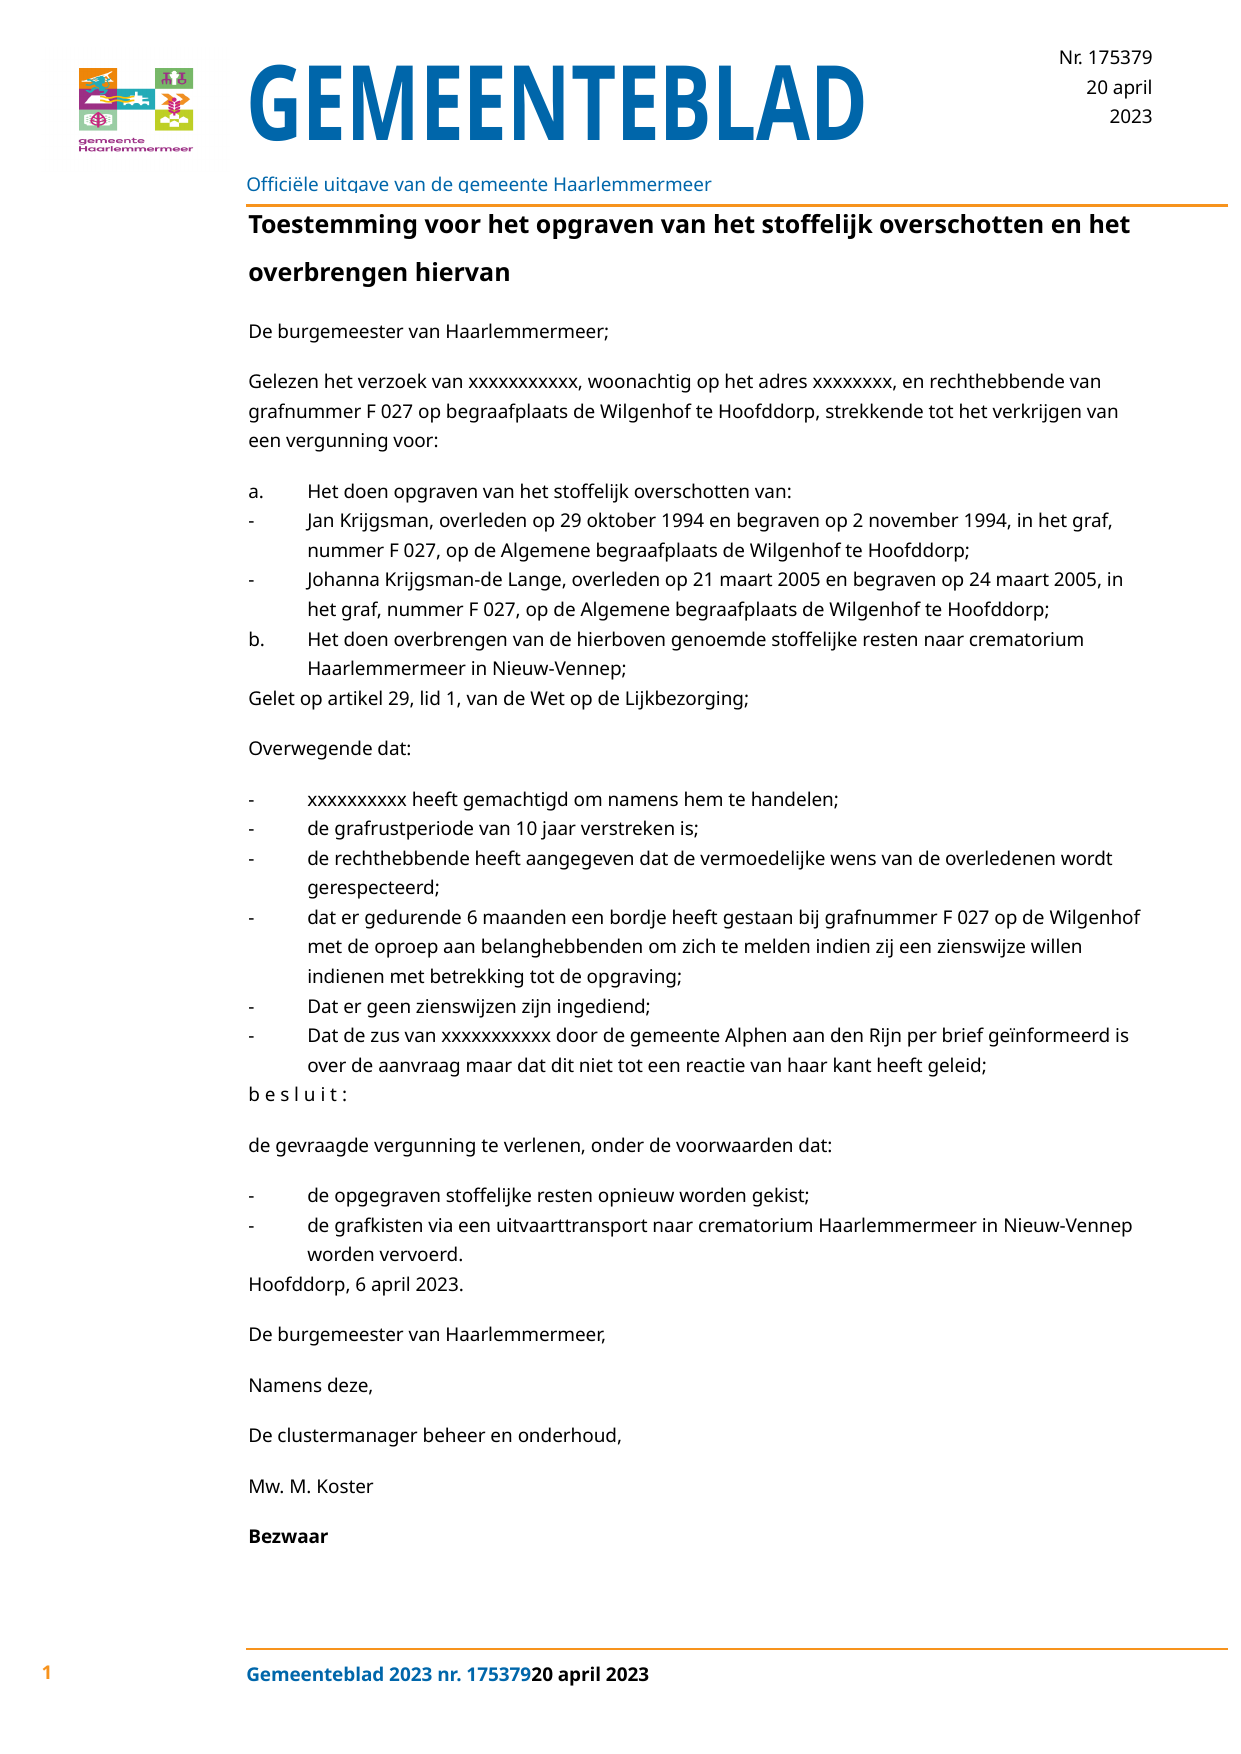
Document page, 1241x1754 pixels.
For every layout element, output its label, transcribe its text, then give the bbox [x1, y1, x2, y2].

text Gelet op artikel 29, lid 1, van de Wet op de Lijkbezorging; [248, 685, 1152, 711]
list Dat er geen zienswijzen zijn ingediend; [248, 993, 1152, 1019]
text De burgemeester van Haarlemmermeer, [248, 1322, 1152, 1347]
list de grafkisten via een uitvaarttransport naar crematorium Haarlemmermeer in Nieuw-Vennep worden vervoerd. [248, 1212, 1152, 1267]
text De burgemeester van Haarlemmermeer; [248, 318, 1152, 344]
text Mw. M. Koster [248, 1473, 1152, 1499]
list de rechthebbende heeft aangegeven dat de vermoedelijke wens van de overledenen wordt gerespecteerd; [248, 845, 1152, 900]
text Hoofddorp, 6 april 2023. [248, 1271, 1152, 1297]
list Het doen overbrengen van de hierboven genoemde stoffelijke resten naar crematorium Haarlemmermeer in Nieuw-Vennep; [248, 626, 1152, 681]
text Gelezen het verzoek van xxxxxxxxxxx, woonachtig op het adres xxxxxxxx, en rechthebbende van grafnummer F 027 op begraafplaats de Wilgenhof te Hoofddorp, strekkende tot het verkrijgen van een vergunning voor: [248, 368, 1152, 453]
list Jan Krijgsman, overleden op 29 oktober 1994 en begraven op 2 november 1994, in het graf, nummer F 027, op de Algemene begraafplaats de Wilgenhof te Hoofddorp; [248, 507, 1152, 563]
text de gevraagde vergunning te verlenen, onder de voorwaarden dat: [248, 1132, 1152, 1158]
list dat er gedurende 6 maanden een bordje heeft gestaan bij grafnummer F 027 op de Wilgenhof met de oproep aan belanghebbenden om zich te melden indien zij een zienswijze willen indienen met betrekking tot de opgraving; [248, 904, 1152, 989]
list Dat de zus van xxxxxxxxxxx door de gemeente Alphen aan den Rijn per brief geïnformeerd is over de aanvraag maar dat dit niet tot een reactie van haar kant heeft geleid; [248, 1022, 1152, 1078]
list de opgegraven stoffelijke resten opnieuw worden gekist; [248, 1182, 1152, 1208]
text b e s l u i t : [248, 1082, 1152, 1107]
list xxxxxxxxxx heeft gemachtigd om namens hem te handelen; [248, 786, 1152, 812]
text De clustermanager beheer en onderhoud, [248, 1422, 1152, 1448]
text Namens deze, [248, 1372, 1152, 1398]
text Toestemming voor het opgraven van het stoffelijk overschotten en het overbrengen hiervan [248, 207, 1152, 288]
list Het doen opgraven van het stoffelijk overschotten van: [248, 478, 1152, 504]
text Bezwaar [248, 1523, 1152, 1549]
list de grafrustperiode van 10 jaar verstreken is; [248, 815, 1152, 841]
text Overwegende dat: [248, 735, 1152, 761]
picture [41, 47, 231, 172]
list Johanna Krijgsman-de Lange, overleden op 21 maart 2005 en begraven op 24 maart 2005, in het graf, nummer F 027, op de Algemene begraafplaats de Wilgenhof te Hoofddorp; [248, 567, 1152, 622]
